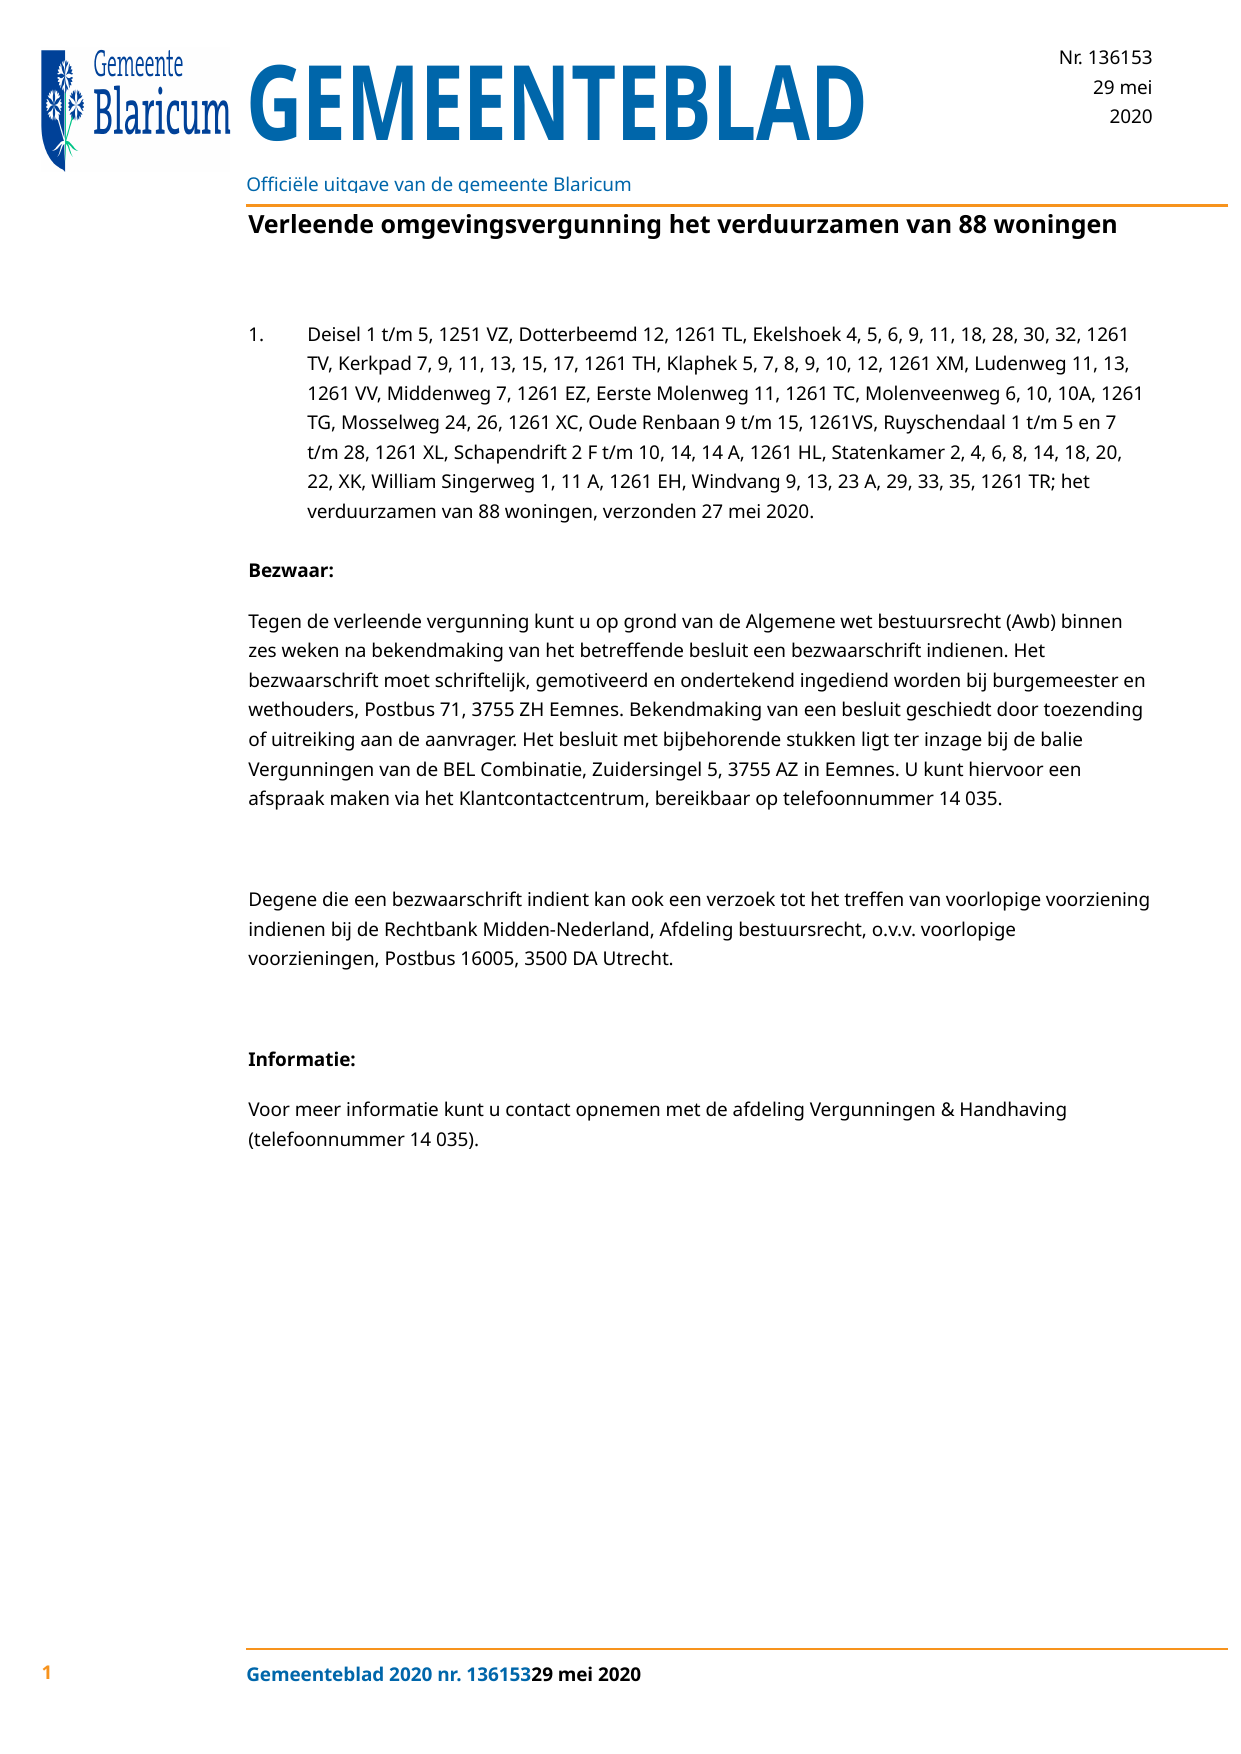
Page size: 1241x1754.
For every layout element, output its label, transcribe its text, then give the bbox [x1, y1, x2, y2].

text Tegen de verleende vergunning kunt u op grond van de Algemene wet bestuursrecht (Awb) binnen zes weken na bekendmaking van het betreffende besluit een bezwaarschrift indienen. Het bezwaarschrift moet schriftelijk, gemotiveerd en ondertekend ingediend worden bij burgemeester en wethouders, Postbus 71, 3755 ZH Eemnes. Bekendmaking van een besluit geschiedt door toezending of uitreiking aan de aanvrager. Het besluit met bijbehorende stukken ligt ter inzage bij de balie Vergunningen van de BEL Combinatie, Zuidersingel 5, 3755 AZ in Eemnes. U kunt hiervoor een afspraak maken via het Klantcontactcentrum, bereikbaar op telefoonnummer 14 035. [248, 608, 1152, 811]
picture [41, 47, 231, 172]
text Voor meer informatie kunt u contact opnemen met de afdeling Vergunningen & Handhaving (telefoonnummer 14 035). [248, 1097, 1152, 1152]
text Verleende omgevingsvergunning het verduurzamen van 88 woningen [248, 207, 1152, 241]
text Informatie: [248, 1046, 1152, 1072]
list Deisel 1 t/m 5, 1251 VZ, Dotterbeemd 12, 1261 TL, Ekelshoek 4, 5, 6, 9, 11, 18, 28, 30, 32, 1261 TV, Kerkpad 7, 9, 11, 13, 15, 17, 1261 TH, Klaphek 5, 7, 8, 9, 10, 12, 1261 XM, Ludenweg 11, 13, 1261 VV, Middenweg 7, 1261 EZ, Eerste Molenweg 11, 1261 TC, Molenveenweg 6, 10, 10A, 1261 TG, Mosselweg 24, 26, 1261 XC, Oude Renbaan 9 t/m 15, 1261VS, Ruyschendaal 1 t/m 5 en 7 t/m 28, 1261 XL, Schapendrift 2 F t/m 10, 14, 14 A, 1261 HL, Statenkamer 2, 4, 6, 8, 14, 18, 20, 22, XK, William Singerweg 1, 11 A, 1261 EH, Windvang 9, 13, 23 A, 29, 33, 35, 1261 TR; het verduurzamen van 88 woningen, verzonden 27 mei 2020. [248, 321, 1152, 524]
text Degene die een bezwaarschrift indient kan ook een verzoek tot het treffen van voorlopige voorziening indienen bij de Rechtbank Midden-Nederland, Afdeling bestuursrecht, o.v.v. voorlopige voorzieningen, Postbus 16005, 3500 DA Utrecht. [248, 886, 1152, 971]
text Bezwaar: [248, 557, 1152, 583]
